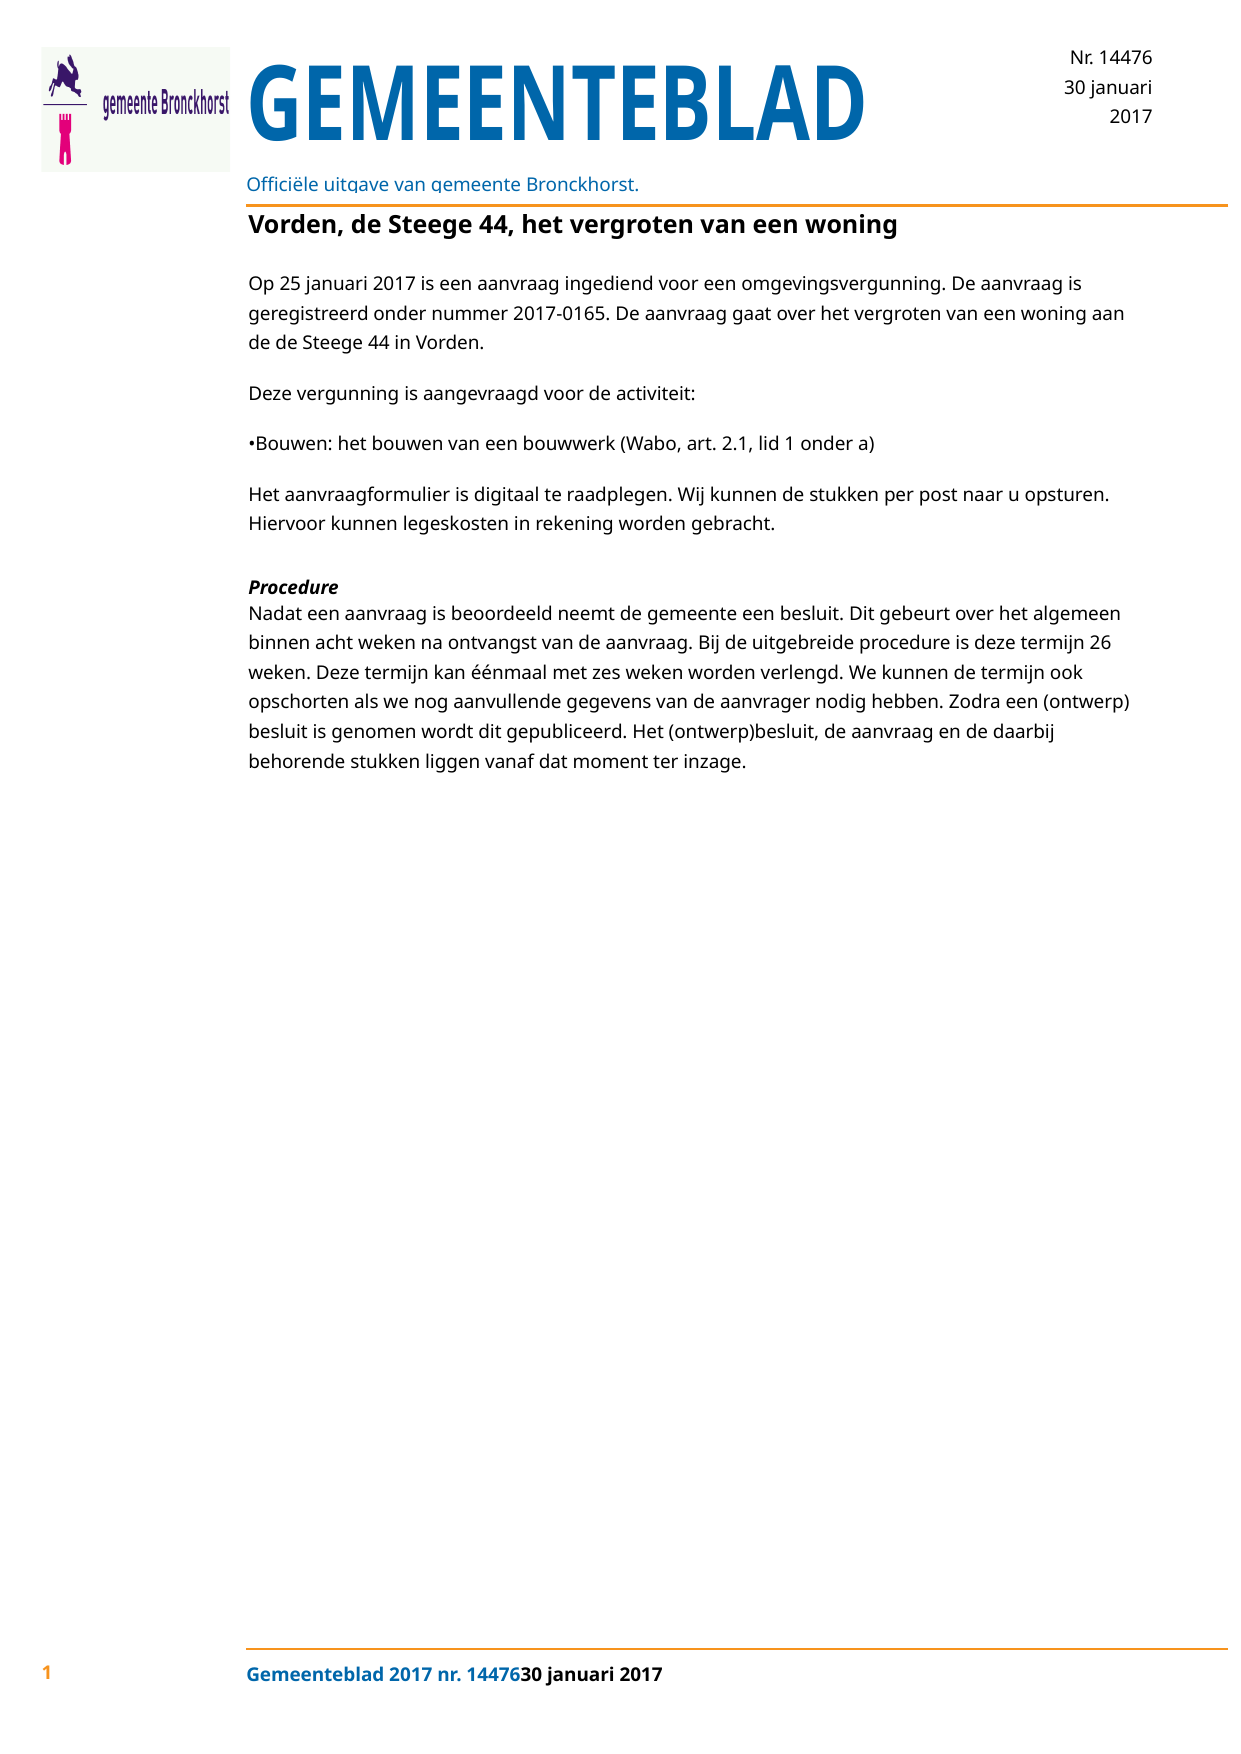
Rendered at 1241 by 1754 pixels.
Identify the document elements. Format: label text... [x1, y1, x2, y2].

text •Bouwen: het bouwen van een bouwwerk (Wabo, art. 2.1, lid 1 onder a) [248, 430, 1152, 456]
text Deze vergunning is aangevraagd voor de activiteit: [248, 380, 1152, 406]
text Op 25 januari 2017 is een aanvraag ingediend voor een omgevingsvergunning. De aanvraag is geregistreerd onder nummer 2017-0165. De aanvraag gaat over het vergroten van een woning aan de de Steege 44 in Vorden. [248, 270, 1152, 355]
text Het aanvraagformulier is digitaal te raadplegen. Wij kunnen de stukken per post naar u opsturen. Hiervoor kunnen legeskosten in rekening worden gebracht. [248, 481, 1152, 536]
text Nadat een aanvraag is beoordeeld neemt de gemeente een besluit. Dit gebeurt over het algemeen binnen acht weken na ontvangst van de aanvraag. Bij de uitgebreide procedure is deze termijn 26 weken. Deze termijn kan éénmaal met zes weken worden verlengd. We kunnen de termijn ook opschorten als we nog aanvullende gegevens van de aanvrager nodig hebben. Zodra een (ontwerp) besluit is genomen wordt dit gepubliceerd. Het (ontwerp)besluit, de aanvraag en de daarbij behorende stukken liggen vanaf dat moment ter inzage. [248, 600, 1152, 774]
text Vorden, de Steege 44, het vergroten van een woning [248, 207, 1152, 241]
text Procedure [248, 574, 1152, 600]
picture [41, 47, 231, 172]
